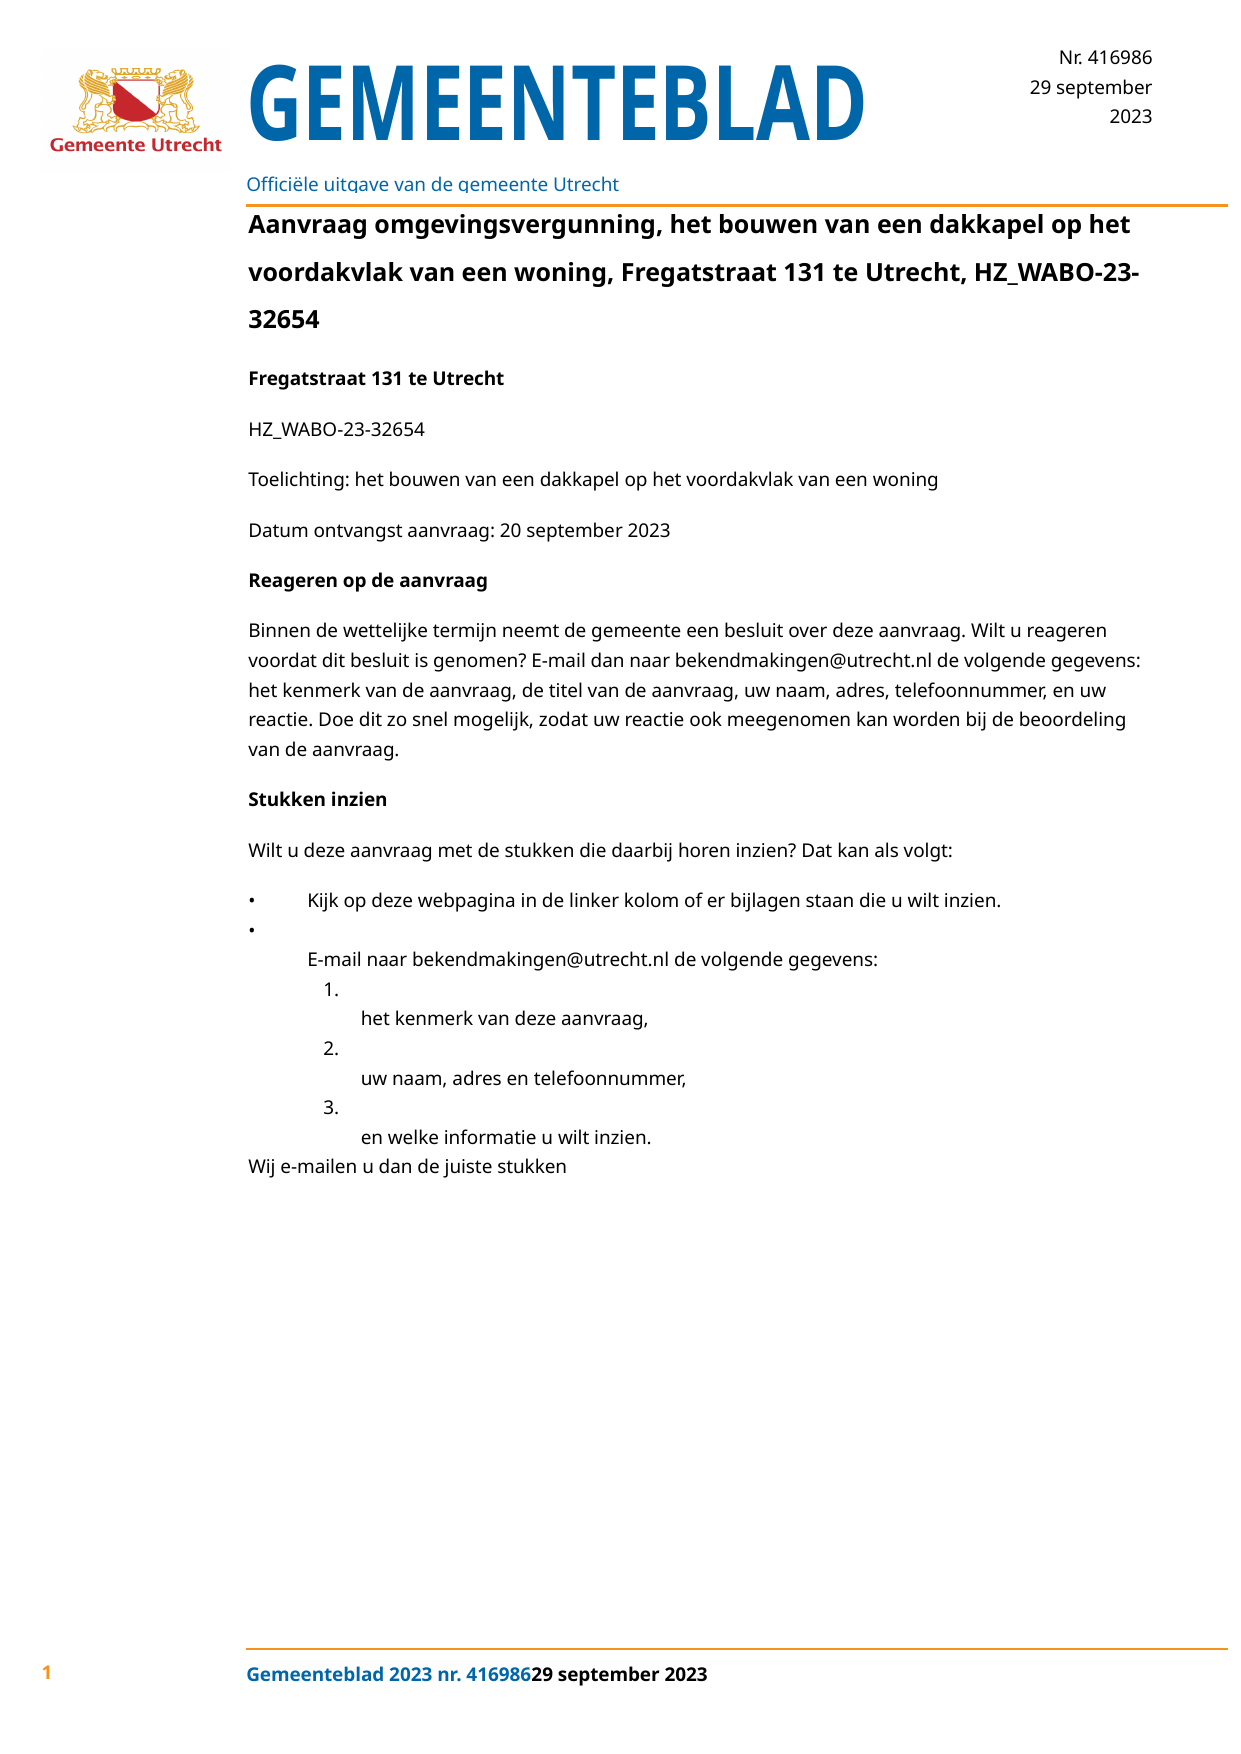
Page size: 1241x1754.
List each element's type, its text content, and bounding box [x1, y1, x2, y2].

text HZ_WABO-23-32654 [248, 416, 1152, 442]
list uw naam, adres en telefoonnummer, [323, 1065, 1152, 1090]
text Datum ontvangst aanvraag: 20 september 2023 [248, 517, 1152, 542]
text Reageren op de aanvraag [248, 567, 1152, 593]
text Toelichting: het bouwen van een dakkapel op het voordakvlak van een woning [248, 466, 1152, 492]
picture [41, 47, 231, 172]
list Kijk op deze webpagina in de linker kolom of er bijlagen staan die u wilt inzien. [248, 887, 1152, 913]
text Aanvraag omgevingsvergunning, het bouwen van een dakkapel op het voordakvlak van een woning, Fregatstraat 131 te Utrecht, HZ_WABO-23-32654 [248, 207, 1152, 336]
list E-mail naar bekendmakingen@utrecht.nl de volgende gegevens: [248, 946, 1152, 972]
text Binnen de wettelijke termijn neemt de gemeente een besluit over deze aanvraag. Wilt u reageren voordat dit besluit is genomen? E-mail dan naar bekendmakingen@utrecht.nl de volgende gegevens: het kenmerk van de aanvraag, de titel van de aanvraag, uw naam, adres, telefoonnummer, en uw reactie. Doe dit zo snel mogelijk, zodat uw reactie ook meegenomen kan worden bij de beoordeling van de aanvraag. [248, 618, 1152, 762]
text Wilt u deze aanvraag met de stukken die daarbij horen inzien? Dat kan als volgt: [248, 837, 1152, 862]
text Fregatstraat 131 te Utrecht [248, 366, 1152, 391]
list het kenmerk van deze aanvraag, [323, 1006, 1152, 1031]
list en welke informatie u wilt inzien. [323, 1124, 1152, 1149]
text Wij e-mailen u dan de juiste stukken [248, 1153, 1152, 1179]
text Stukken inzien [248, 786, 1152, 812]
